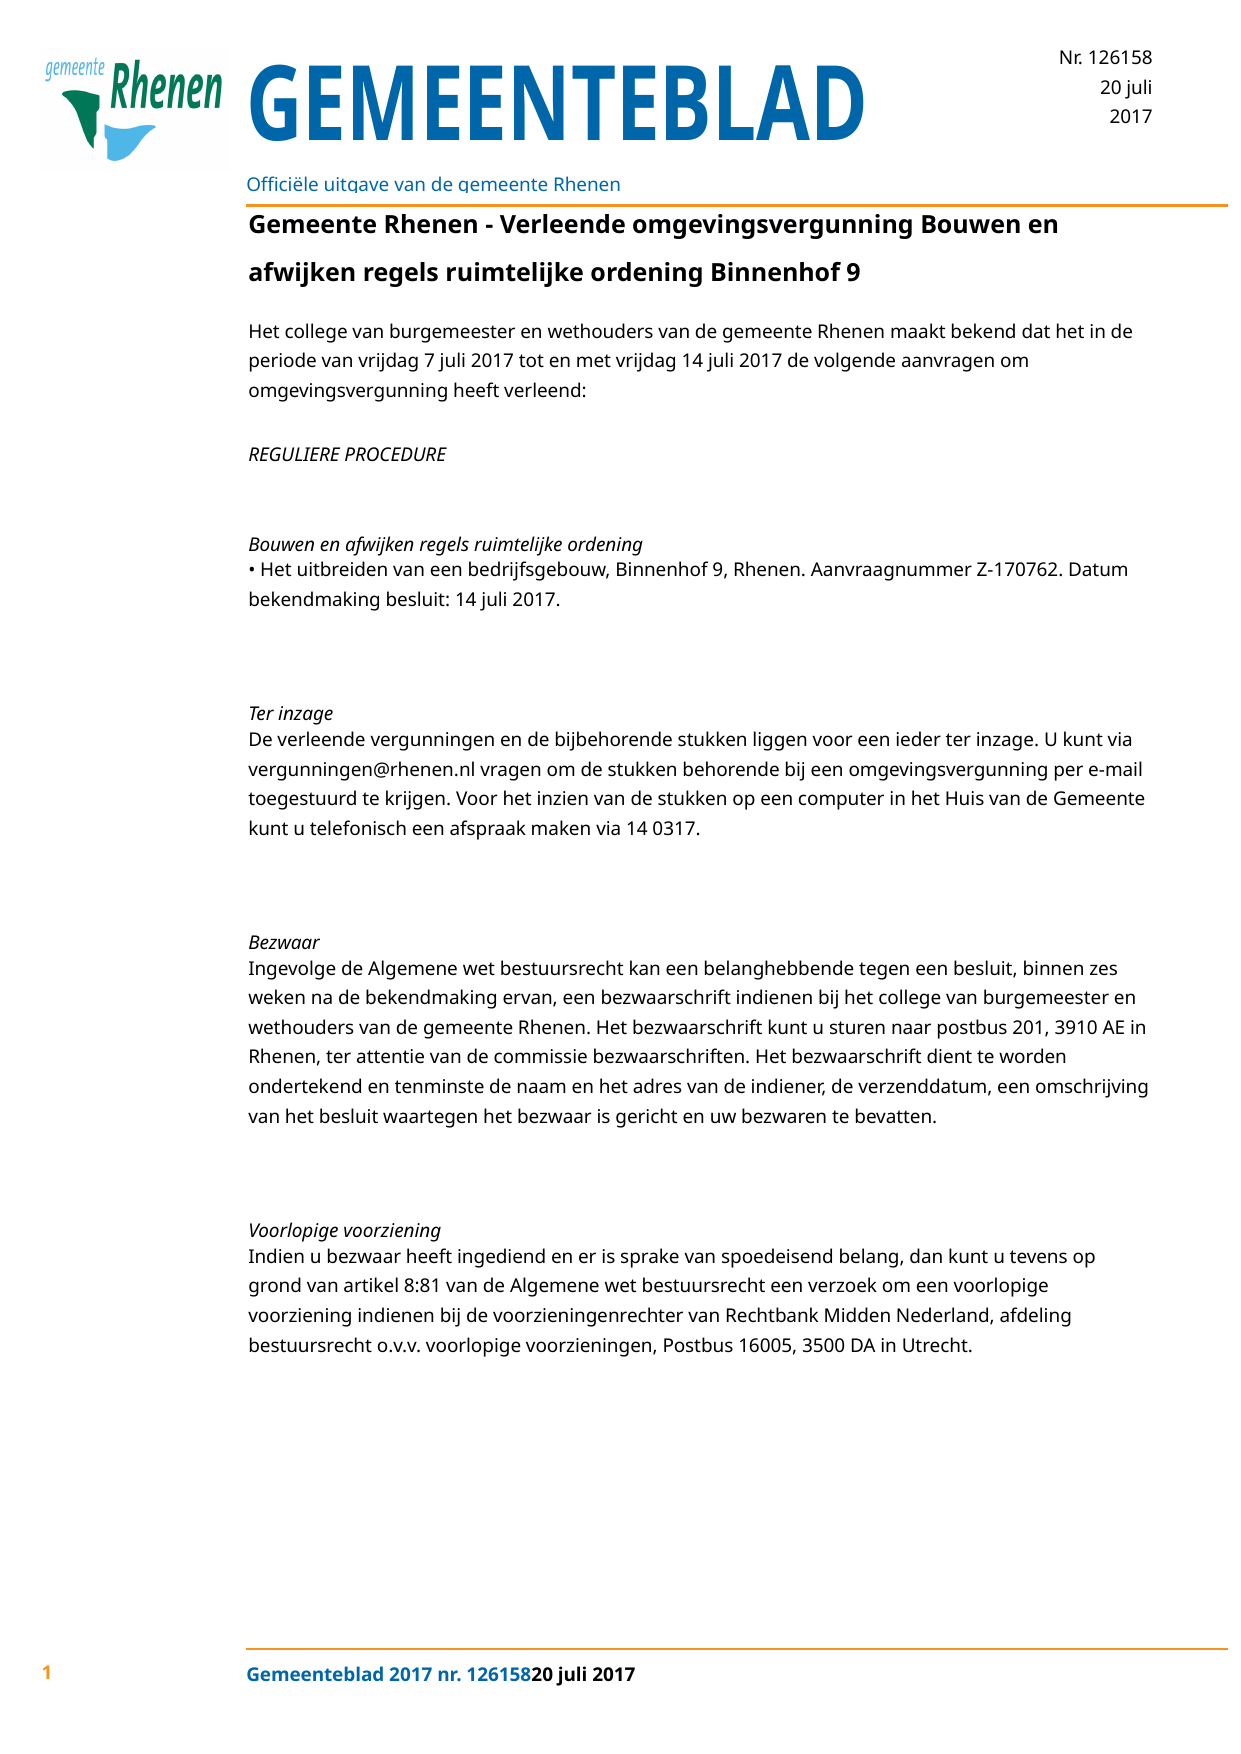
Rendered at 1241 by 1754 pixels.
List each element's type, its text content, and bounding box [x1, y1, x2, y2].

text Bezwaar [248, 929, 1152, 955]
text De verleende vergunningen en de bijbehorende stukken liggen voor een ieder ter inzage. U kunt via vergunningen@rhenen.nl vragen om de stukken behorende bij een omgevingsvergunning per e-mail toegestuurd te krijgen. Voor het inzien van de stukken op een computer in het Huis van de Gemeente kunt u telefonisch een afspraak maken via 14 0317. [248, 726, 1152, 841]
text Het college van burgemeester en wethouders van de gemeente Rhenen maakt bekend dat het in de periode van vrijdag 7 juli 2017 tot en met vrijdag 14 juli 2017 de volgende aanvragen om omgevingsvergunning heeft verleend: [248, 318, 1152, 403]
text • Het uitbreiden van een bedrijfsgebouw, Binnenhof 9, Rhenen. Aanvraagnummer Z-170762. Datum bekendmaking besluit: 14 juli 2017. [248, 556, 1152, 612]
text Voorlopige voorziening [248, 1217, 1152, 1243]
text Bouwen en afwijken regels ruimtelijke ordening [248, 531, 1152, 556]
text Ter inzage [248, 700, 1152, 726]
text Ingevolge de Algemene wet bestuursrecht kan een belanghebbende tegen een besluit, binnen zes weken na de bekendmaking ervan, een bezwaarschrift indienen bij het college van burgemeester en wethouders van de gemeente Rhenen. Het bezwaarschrift kunt u sturen naar postbus 201, 3910 AE in Rhenen, ter attentie van de commissie bezwaarschriften. Het bezwaarschrift dient te worden ondertekend en tenminste de naam en het adres van de indiener, de verzenddatum, een omschrijving van het besluit waartegen het bezwaar is gericht en uw bezwaren te bevatten. [248, 955, 1152, 1129]
picture [41, 47, 231, 172]
text Gemeente Rhenen - Verleende omgevingsvergunning Bouwen en afwijken regels ruimtelijke ordening Binnenhof 9 [248, 207, 1152, 288]
text Indien u bezwaar heeft ingediend en er is sprake van spoedeisend belang, dan kunt u tevens op grond van artikel 8:81 van de Algemene wet bestuursrecht een verzoek om een voorlopige voorziening indienen bij de voorzieningenrechter van Rechtbank Midden Nederland, afdeling bestuursrecht o.v.v. voorlopige voorzieningen, Postbus 16005, 3500 DA in Utrecht. [248, 1243, 1152, 1357]
text REGULIERE PROCEDURE [248, 441, 1152, 467]
